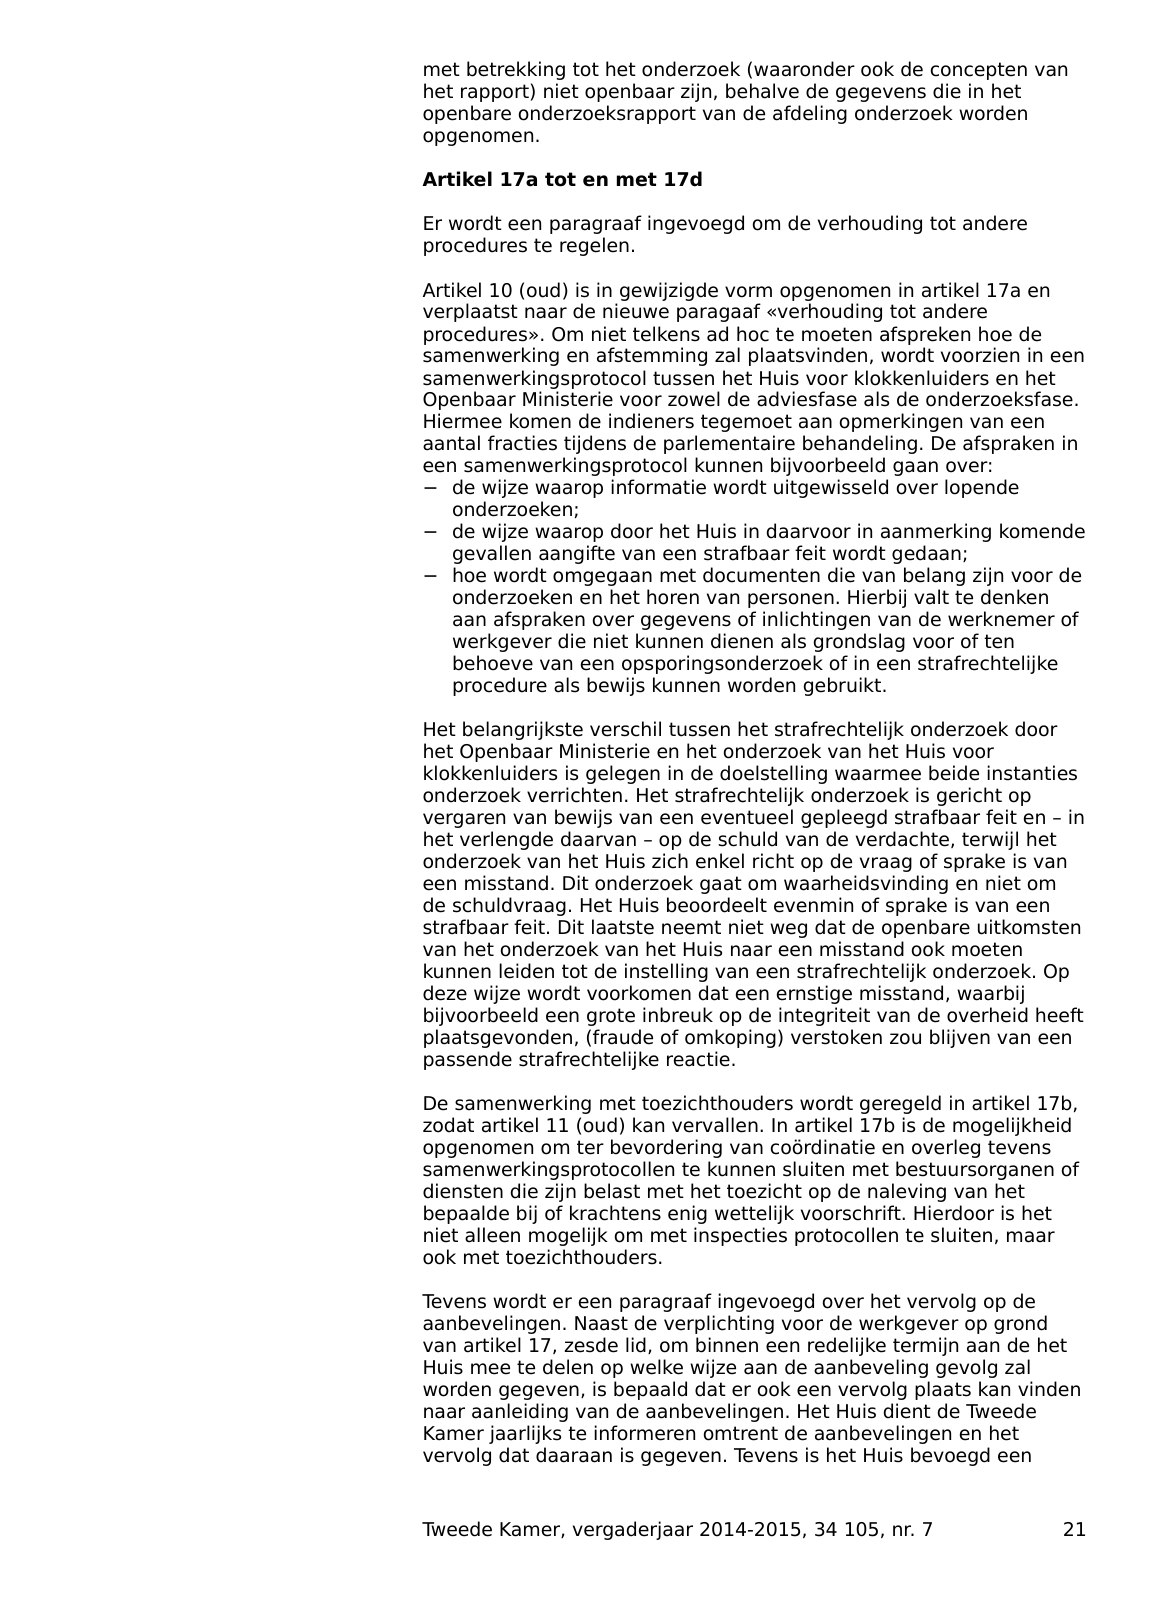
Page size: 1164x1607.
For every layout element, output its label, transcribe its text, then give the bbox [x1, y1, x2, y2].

text De samenwerking met toezichthouders wordt geregeld in artikel 17b, zodat artikel 11 (oud) kan vervallen. In artikel 17b is de mogelijkheid opgenomen om ter bevordering van coördinatie en overleg tevens samenwerkingsprotocollen te kunnen sluiten met bestuursorganen of diensten die zijn belast met het toezicht op de naleving van het bepaalde bij of krachtens enig wettelijk voorschrift. Hierdoor is het niet alleen mogelijk om met inspecties protocollen te sluiten, maar ook met toezichthouders. [422, 1093, 1087, 1269]
text − hoe wordt omgegaan met documenten die van belang zijn voor de onderzoeken en het horen van personen. Hierbij valt te denken aan afspraken over gegevens of inlichtingen van de werknemer of werkgever die niet kunnen dienen als grondslag voor of ten behoeve van een opsporingsonderzoek of in een strafrechtelijke procedure als bewijs kunnen worden gebruikt. [422, 565, 1087, 697]
text Artikel 10 (oud) is in gewijzigde vorm opgenomen in artikel 17a en verplaatst naar de nieuwe paragaaf «verhouding tot andere procedures». Om niet telkens ad hoc te moeten afspreken hoe de samenwerking en afstemming zal plaatsvinden, wordt voorzien in een samenwerkingsprotocol tussen het Huis voor klokkenluiders en het Openbaar Ministerie voor zowel de adviesfase als de onderzoeksfase. Hiermee komen de indieners tegemoet aan opmerkingen van een aantal fracties tijdens de parlementaire behandeling. De afspraken in een samenwerkingsprotocol kunnen bijvoorbeeld gaan over: [422, 279, 1087, 477]
text Er wordt een paragraaf ingevoegd om de verhouding tot andere procedures te regelen. [422, 213, 1087, 257]
text Het belangrijkste verschil tussen het strafrechtelijk onderzoek door het Openbaar Ministerie en het onderzoek van het Huis voor klokkenluiders is gelegen in de doelstelling waarmee beide instanties onderzoek verrichten. Het strafrechtelijk onderzoek is gericht op vergaren van bewijs van een eventueel gepleegd strafbaar feit en – in het verlengde daarvan – op de schuld van de verdachte, terwijl het onderzoek van het Huis zich enkel richt op de vraag of sprake is van een misstand. Dit onderzoek gaat om waarheidsvinding en niet om de schuldvraag. Het Huis beoordeelt evenmin of sprake is van een strafbaar feit. Dit laatste neemt niet weg dat de openbare uitkomsten van het onderzoek van het Huis naar een misstand ook moeten kunnen leiden tot de instelling van een strafrechtelijk onderzoek. Op deze wijze wordt voorkomen dat een ernstige misstand, waarbij bijvoorbeeld een grote inbreuk op de integriteit van de overheid heeft plaatsgevonden, (fraude of omkoping) verstoken zou blijven van een passende strafrechtelijke reactie. [422, 719, 1087, 1071]
text − de wijze waarop informatie wordt uitgewisseld over lopende onderzoeken; [422, 477, 1087, 521]
text Tevens wordt er een paragraaf ingevoegd over het vervolg op de aanbevelingen. Naast de verplichting voor de werkgever op grond van artikel 17, zesde lid, om binnen een redelijke termijn aan de het Huis mee te delen op welke wijze aan de aanbeveling gevolg zal worden gegeven, is bepaald dat er ook een vervolg plaats kan vinden naar aanleiding van de aanbevelingen. Het Huis dient de Tweede Kamer jaarlijks te informeren omtrent de aanbevelingen en het vervolg dat daaraan is gegeven. Tevens is het Huis bevoegd een [422, 1291, 1087, 1467]
text met betrekking tot het onderzoek (waaronder ook de concepten van het rapport) niet openbaar zijn, behalve de gegevens die in het openbare onderzoeksrapport van de afdeling onderzoek worden opgenomen. [422, 59, 1087, 147]
subtitle Artikel 17a tot en met 17d [422, 169, 1087, 191]
text − de wijze waarop door het Huis in daarvoor in aanmerking komende gevallen aangifte van een strafbaar feit wordt gedaan; [422, 521, 1087, 565]
